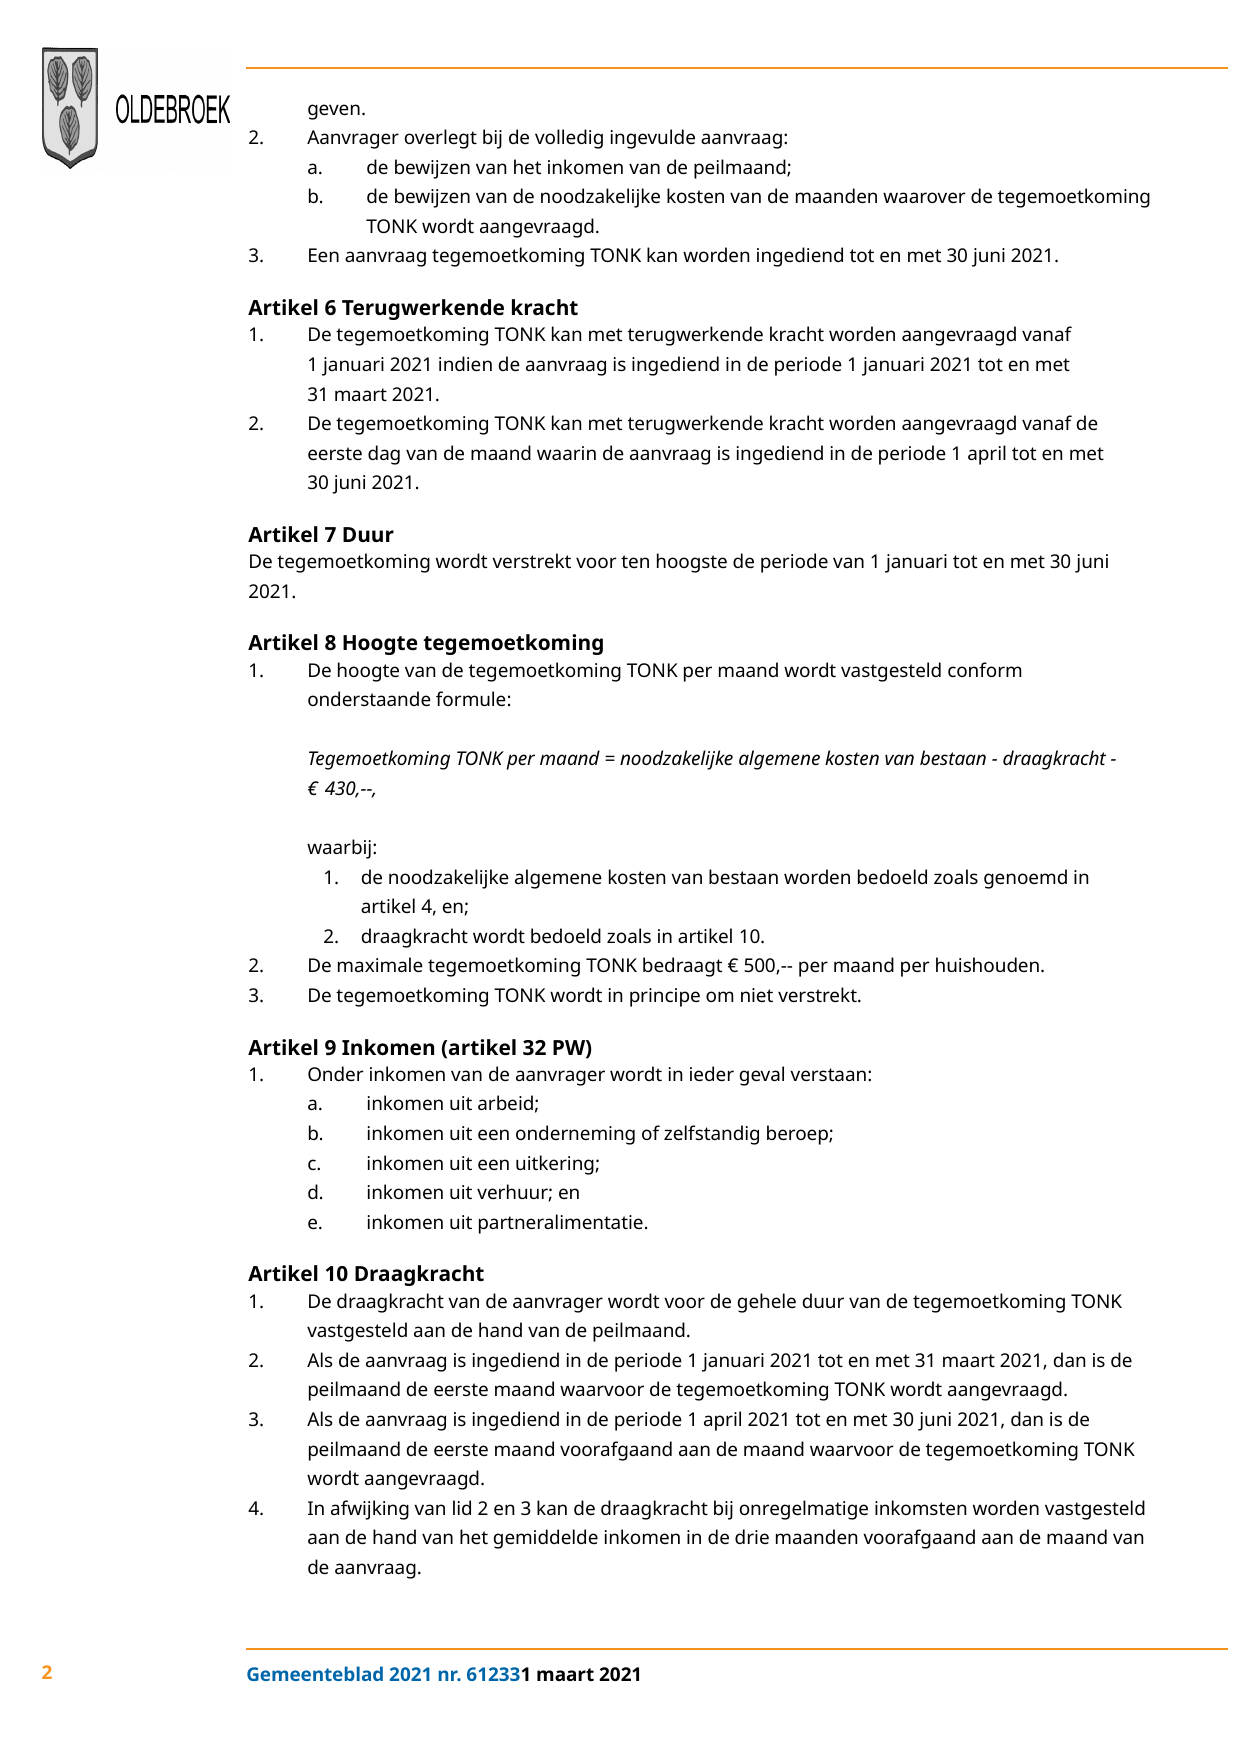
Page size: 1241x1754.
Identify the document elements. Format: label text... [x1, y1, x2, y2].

list inkomen uit een onderneming of zelfstandig beroep; [307, 1120, 1152, 1146]
list inkomen uit een uitkering; [307, 1150, 1152, 1176]
picture [41, 47, 231, 172]
list inkomen uit arbeid; [307, 1091, 1152, 1116]
text De tegemoetkoming wordt verstrekt voor ten hoogste de periode van 1 januari tot en met 30 juni 2021. [248, 548, 1152, 604]
list Onder inkomen van de aanvrager wordt in ieder geval verstaan: [248, 1061, 1152, 1087]
list draagkracht wordt bedoeld zoals in artikel 10. [323, 923, 1152, 949]
list De tegemoetkoming TONK kan met terugwerkende kracht worden aangevraagd vanaf 1 januari 2021 indien de aanvraag is ingediend in de periode 1 januari 2021 tot en met 31 maart 2021. [248, 322, 1152, 406]
text Artikel 6 Terugwerkende kracht [248, 293, 1152, 322]
list De tegemoetkoming TONK wordt in principe om niet verstrekt. [248, 982, 1152, 1008]
text Artikel 10 Draagkracht [248, 1259, 1152, 1288]
list de noodzakelijke algemene kosten van bestaan worden bedoeld zoals genoemd in artikel 4, en; [323, 864, 1152, 919]
text Artikel 8 Hoogte tegemoetkoming [248, 628, 1152, 657]
text Artikel 9 Inkomen (artikel 32 PW) [248, 1033, 1152, 1061]
list De maximale tegemoetkoming TONK bedraagt € 500,-- per maand per huishouden. [248, 953, 1152, 978]
list Aanvrager overlegt bij de volledig ingevulde aanvraag: [248, 124, 1152, 150]
list Als de aanvraag is ingediend in de periode 1 januari 2021 tot en met 31 maart 2021, dan is de peilmaand de eerste maand waarvoor de tegemoetkoming TONK wordt aangevraagd. [248, 1347, 1152, 1402]
list waarbij: [248, 834, 1152, 860]
list In afwijking van lid 2 en 3 kan de draagkracht bij onregelmatige inkomsten worden vastgesteld aan de hand van het gemiddelde inkomen in de drie maanden voorafgaand aan de maand van de aanvraag. [248, 1495, 1152, 1580]
list Tegemoetkoming TONK per maand = noodzakelijke algemene kosten van bestaan - draagkracht - € 430,--, [248, 746, 1152, 801]
list inkomen uit partneralimentatie. [307, 1209, 1152, 1235]
text Artikel 7 Duur [248, 520, 1152, 548]
list geven. [248, 95, 1152, 121]
list De tegemoetkoming TONK kan met terugwerkende kracht worden aangevraagd vanaf de eerste dag van de maand waarin de aanvraag is ingediend in de periode 1 april tot en met 30 juni 2021. [248, 410, 1152, 495]
list De hoogte van de tegemoetkoming TONK per maand wordt vastgesteld conform onderstaande formule: [248, 657, 1152, 712]
list De draagkracht van de aanvrager wordt voor de gehele duur van de tegemoetkoming TONK vastgesteld aan de hand van de peilmaand. [248, 1288, 1152, 1343]
list de bewijzen van het inkomen van de peilmaand; [307, 154, 1152, 180]
list Een aanvraag tegemoetkoming TONK kan worden ingediend tot en met 30 juni 2021. [248, 243, 1152, 268]
list de bewijzen van de noodzakelijke kosten van de maanden waarover de tegemoetkoming TONK wordt aangevraagd. [307, 183, 1152, 239]
list Als de aanvraag is ingediend in de periode 1 april 2021 tot en met 30 juni 2021, dan is de peilmaand de eerste maand voorafgaand aan de maand waarvoor de tegemoetkoming TONK wordt aangevraagd. [248, 1406, 1152, 1491]
list inkomen uit verhuur; en [307, 1179, 1152, 1205]
